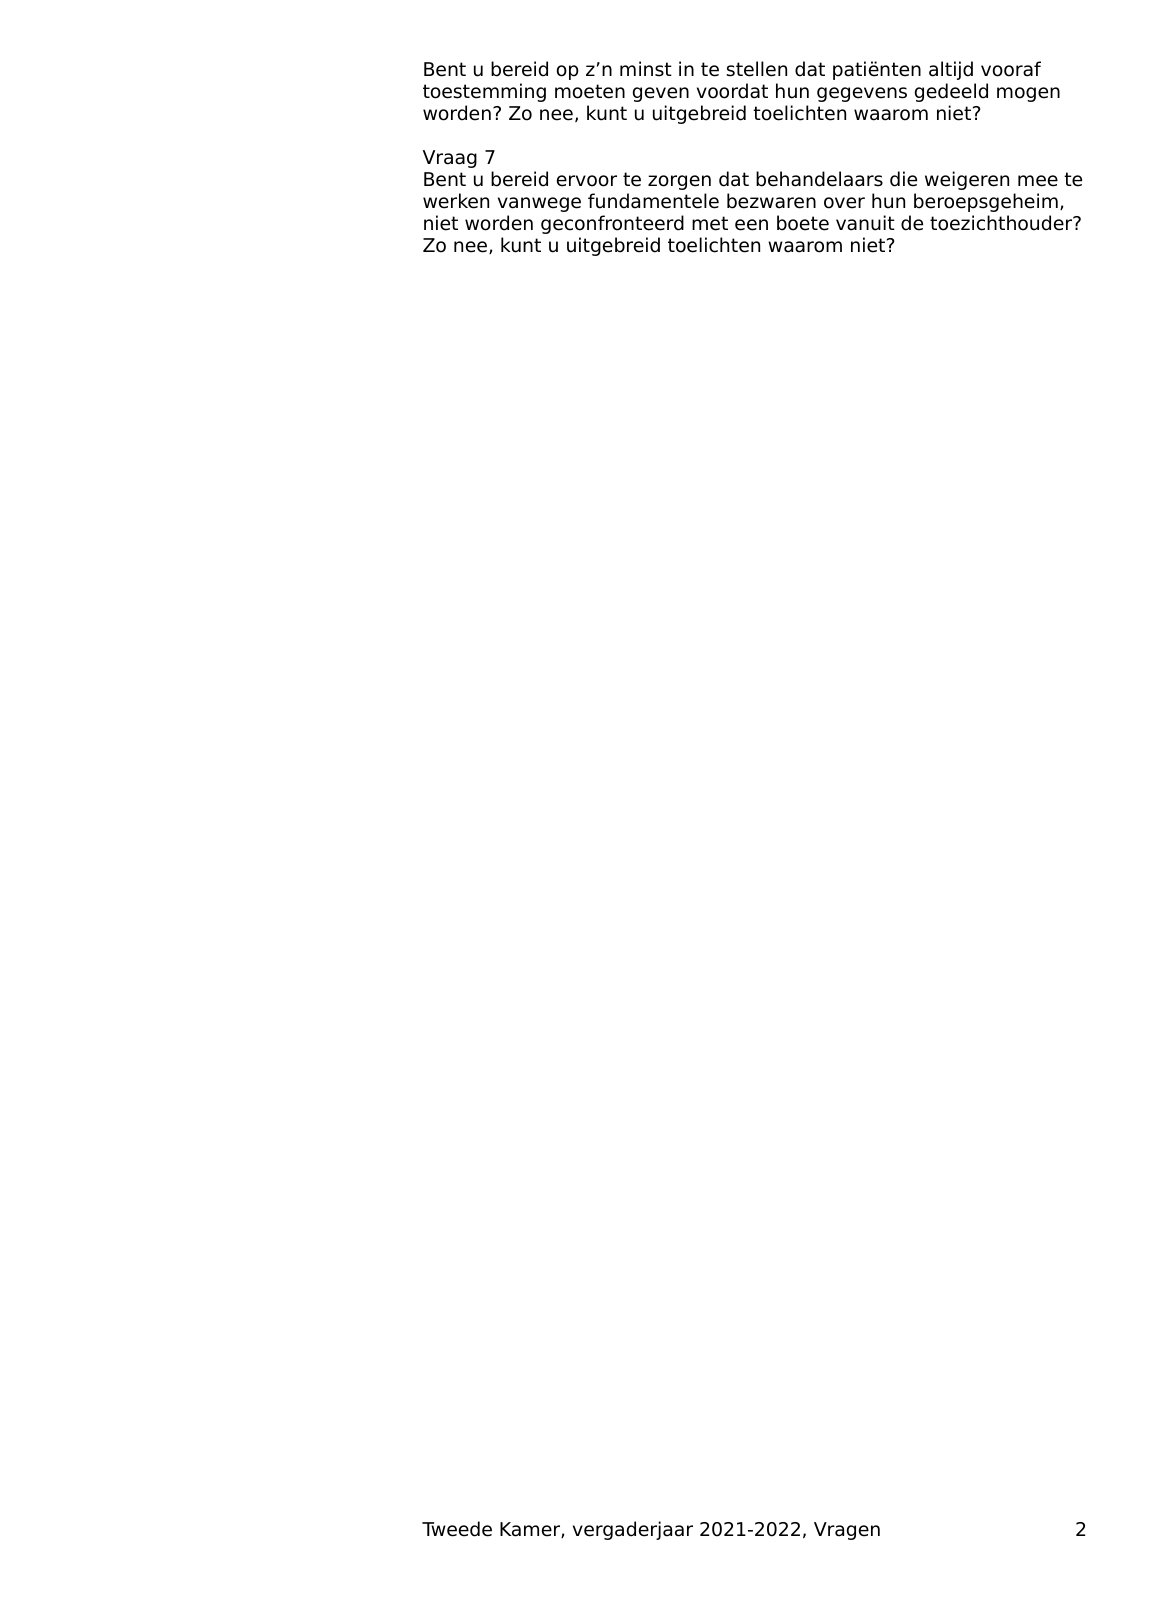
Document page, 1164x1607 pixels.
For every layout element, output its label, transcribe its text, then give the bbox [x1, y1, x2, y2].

text Bent u bereid op z’n minst in te stellen dat patiënten altijd vooraf toestemming moeten geven voordat hun gegevens gedeeld mogen worden? Zo nee, kunt u uitgebreid toelichten waarom niet? [422, 59, 1087, 125]
text Bent u bereid ervoor te zorgen dat behandelaars die weigeren mee te werken vanwege fundamentele bezwaren over hun beroepsgeheim, niet worden geconfronteerd met een boete vanuit de toezichthouder? Zo nee, kunt u uitgebreid toelichten waarom niet? [422, 169, 1087, 257]
text Vraag 7 [422, 147, 1087, 169]
